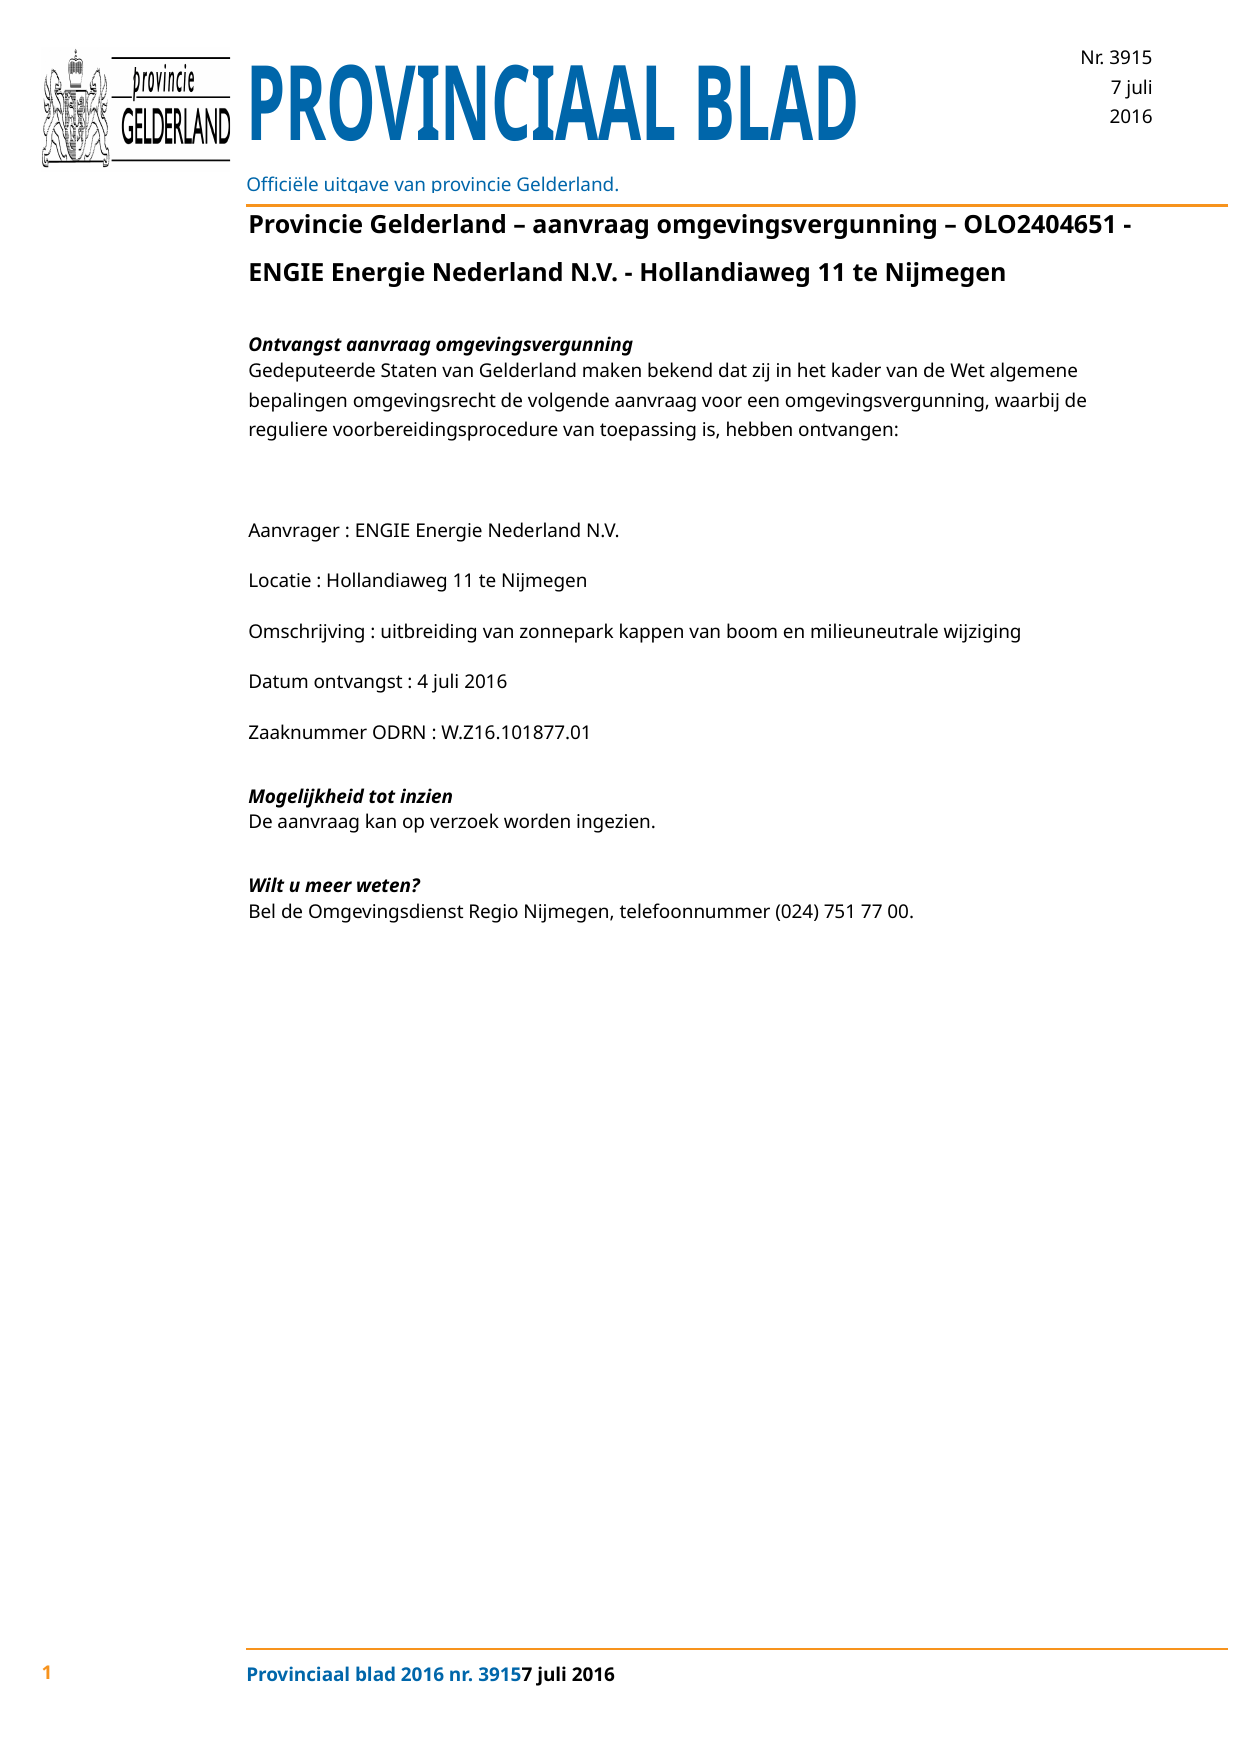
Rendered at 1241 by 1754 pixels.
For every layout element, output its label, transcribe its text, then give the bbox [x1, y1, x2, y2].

text Omschrijving : uitbreiding van zonnepark kappen van boom en milieuneutrale wijziging [248, 618, 1152, 644]
text Zaaknummer ODRN : W.Z16.101877.01 [248, 719, 1152, 744]
text Bel de Omgevingsdienst Regio Nijmegen, telefoonnummer (024) 751 77 00. [248, 898, 1152, 924]
picture [41, 47, 231, 172]
text Mogelijkheid tot inzien [248, 783, 1152, 808]
text De aanvraag kan op verzoek worden ingezien. [248, 808, 1152, 834]
text Aanvrager : ENGIE Energie Nederland N.V. [248, 517, 1152, 543]
text Gedeputeerde Staten van Gelderland maken bekend dat zij in het kader van de Wet algemene bepalingen omgevingsrecht de volgende aanvraag voor een omgevingsvergunning, waarbij de reguliere voorbereidingsprocedure van toepassing is, hebben ontvangen: [248, 357, 1152, 442]
text Provincie Gelderland – aanvraag omgevingsvergunning – OLO2404651 - ENGIE Energie Nederland N.V. - Hollandiaweg 11 te Nijmegen [248, 207, 1152, 288]
text Locatie : Hollandiaweg 11 te Nijmegen [248, 568, 1152, 593]
text Wilt u meer weten? [248, 872, 1152, 898]
text Datum ontvangst : 4 juli 2016 [248, 668, 1152, 694]
text Ontvangst aanvraag omgevingsvergunning [248, 331, 1152, 357]
